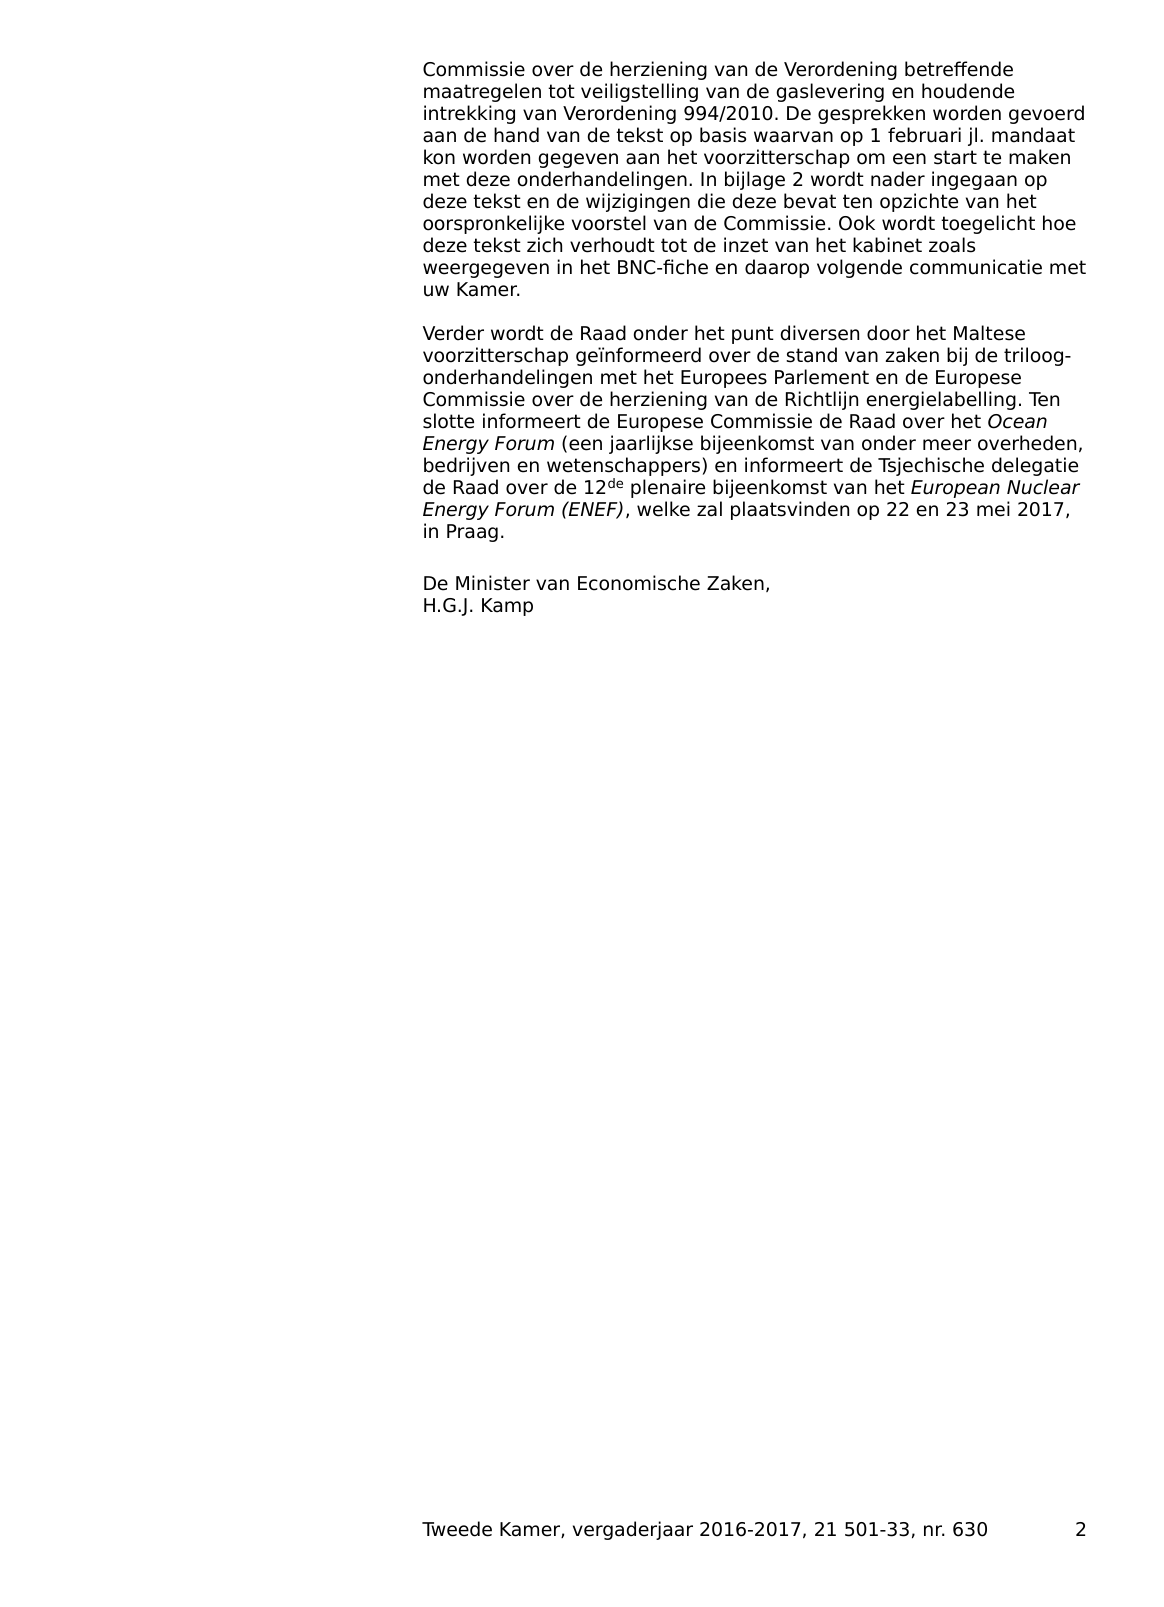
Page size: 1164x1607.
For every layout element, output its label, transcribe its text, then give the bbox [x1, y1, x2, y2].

text Commissie over de herziening van de Verordening betreffende maatregelen tot veiligstelling van de gaslevering en houdende intrekking van Verordening 994/2010. De gesprekken worden gevoerd aan de hand van de tekst op basis waarvan op 1 februari jl. mandaat kon worden gegeven aan het voorzitterschap om een start te maken met deze onderhandelingen. In bijlage 2 wordt nader ingegaan op deze tekst en de wijzigingen die deze bevat ten opzichte van het oorspronkelijke voorstel van de Commissie. Ook wordt toegelicht hoe deze tekst zich verhoudt tot de inzet van het kabinet zoals weergegeven in het BNC-fiche en daarop volgende communicatie met uw Kamer. [422, 59, 1087, 301]
text De Minister van Economische Zaken, H.G.J. Kamp [422, 573, 1087, 617]
text Verder wordt de Raad onder het punt diversen door het Maltese voorzitterschap geïnformeerd over de stand van zaken bij de triloog-onderhandelingen met het Europees Parlement en de Europese Commissie over de herziening van de Richtlijn energielabelling. Ten slotte informeert de Europese Commissie de Raad over het Ocean Energy Forum (een jaarlijkse bijeenkomst van onder meer overheden, bedrijven en wetenschappers) en informeert de Tsjechische delegatie de Raad over de 12de plenaire bijeenkomst van het European Nuclear Energy Forum (ENEF), welke zal plaatsvinden op 22 en 23 mei 2017, in Praag. [422, 323, 1087, 543]
